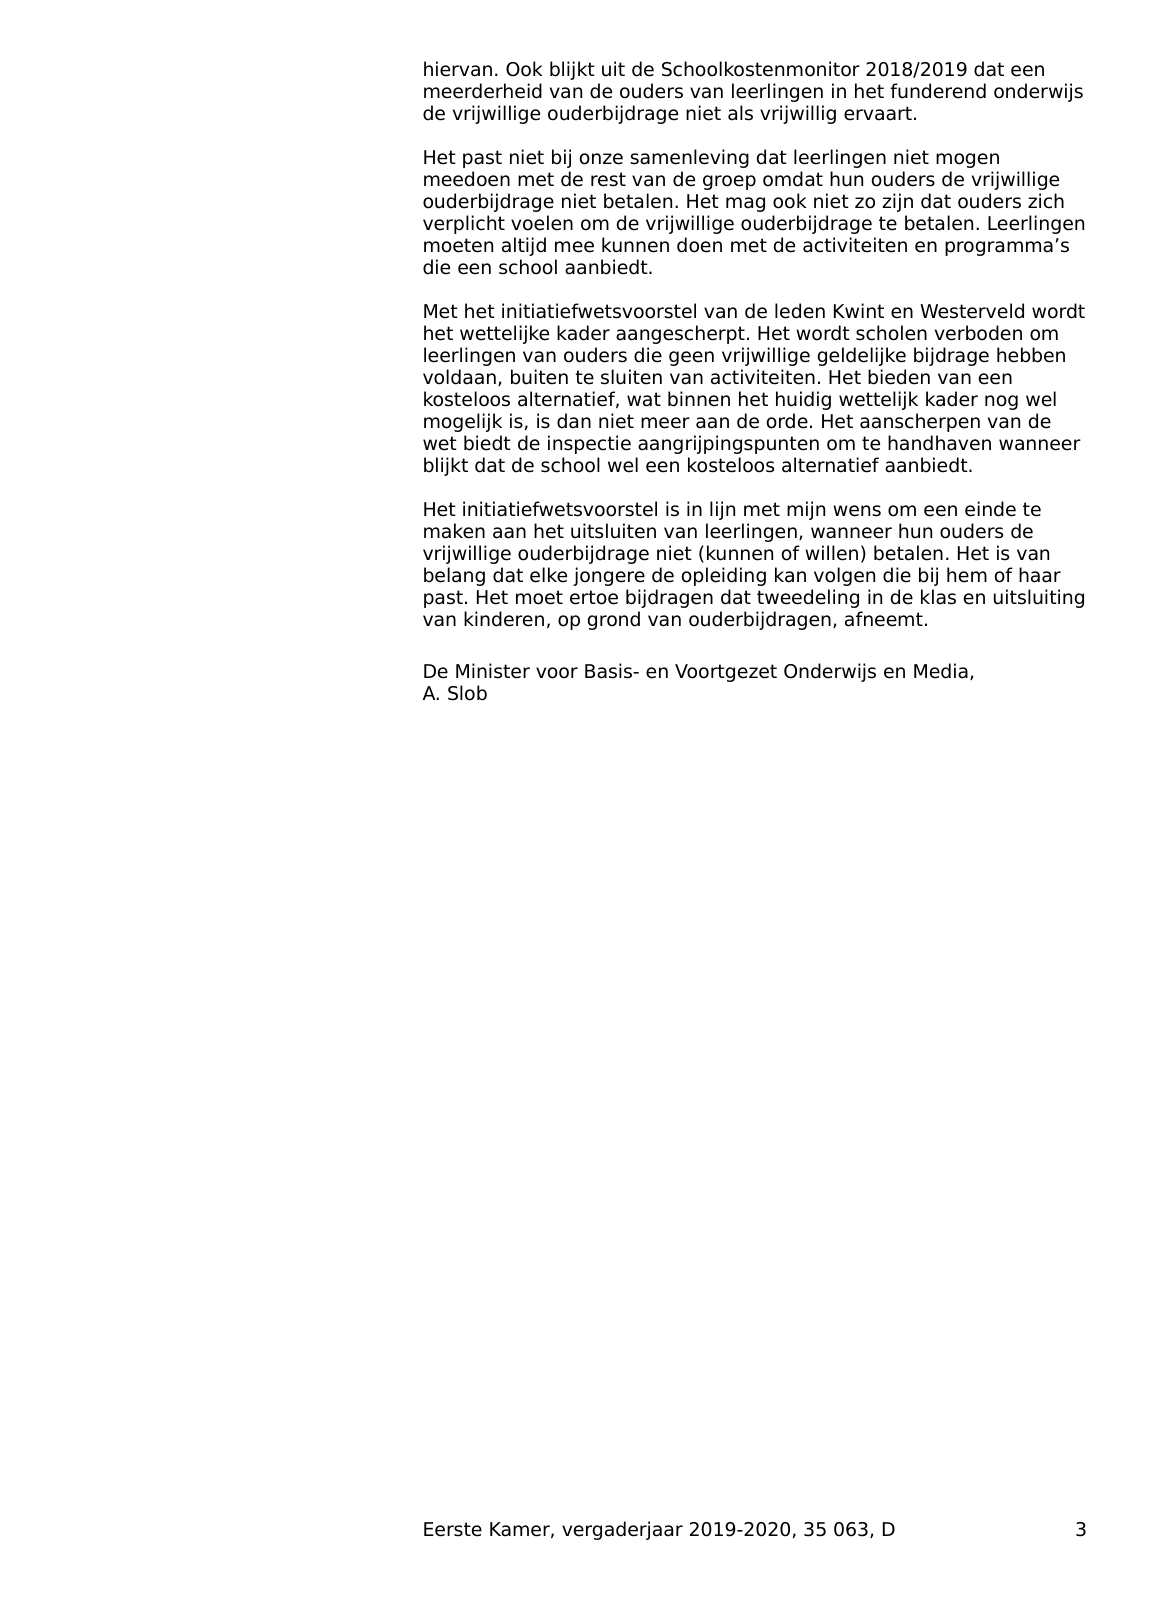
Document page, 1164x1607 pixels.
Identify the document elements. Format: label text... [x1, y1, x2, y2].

text hiervan. Ook blijkt uit de Schoolkostenmonitor 2018/2019 dat een meerderheid van de ouders van leerlingen in het funderend onderwijs de vrijwillige ouderbijdrage niet als vrijwillig ervaart. [422, 59, 1087, 125]
text Het initiatiefwetsvoorstel is in lijn met mijn wens om een einde te maken aan het uitsluiten van leerlingen, wanneer hun ouders de vrijwillige ouderbijdrage niet (kunnen of willen) betalen. Het is van belang dat elke jongere de opleiding kan volgen die bij hem of haar past. Het moet ertoe bijdragen dat tweedeling in de klas en uitsluiting van kinderen, op grond van ouderbijdragen, afneemt. [422, 499, 1087, 631]
text De Minister voor Basis- en Voortgezet Onderwijs en Media, A. Slob [422, 661, 1087, 705]
text Het past niet bij onze samenleving dat leerlingen niet mogen meedoen met de rest van de groep omdat hun ouders de vrijwillige ouderbijdrage niet betalen. Het mag ook niet zo zijn dat ouders zich verplicht voelen om de vrijwillige ouderbijdrage te betalen. Leerlingen moeten altijd mee kunnen doen met de activiteiten en programma’s die een school aanbiedt. [422, 147, 1087, 279]
text Met het initiatiefwetsvoorstel van de leden Kwint en Westerveld wordt het wettelijke kader aangescherpt. Het wordt scholen verboden om leerlingen van ouders die geen vrijwillige geldelijke bijdrage hebben voldaan, buiten te sluiten van activiteiten. Het bieden van een kosteloos alternatief, wat binnen het huidig wettelijk kader nog wel mogelijk is, is dan niet meer aan de orde. Het aanscherpen van de wet biedt de inspectie aangrijpingspunten om te handhaven wanneer blijkt dat de school wel een kosteloos alternatief aanbiedt. [422, 301, 1087, 477]
